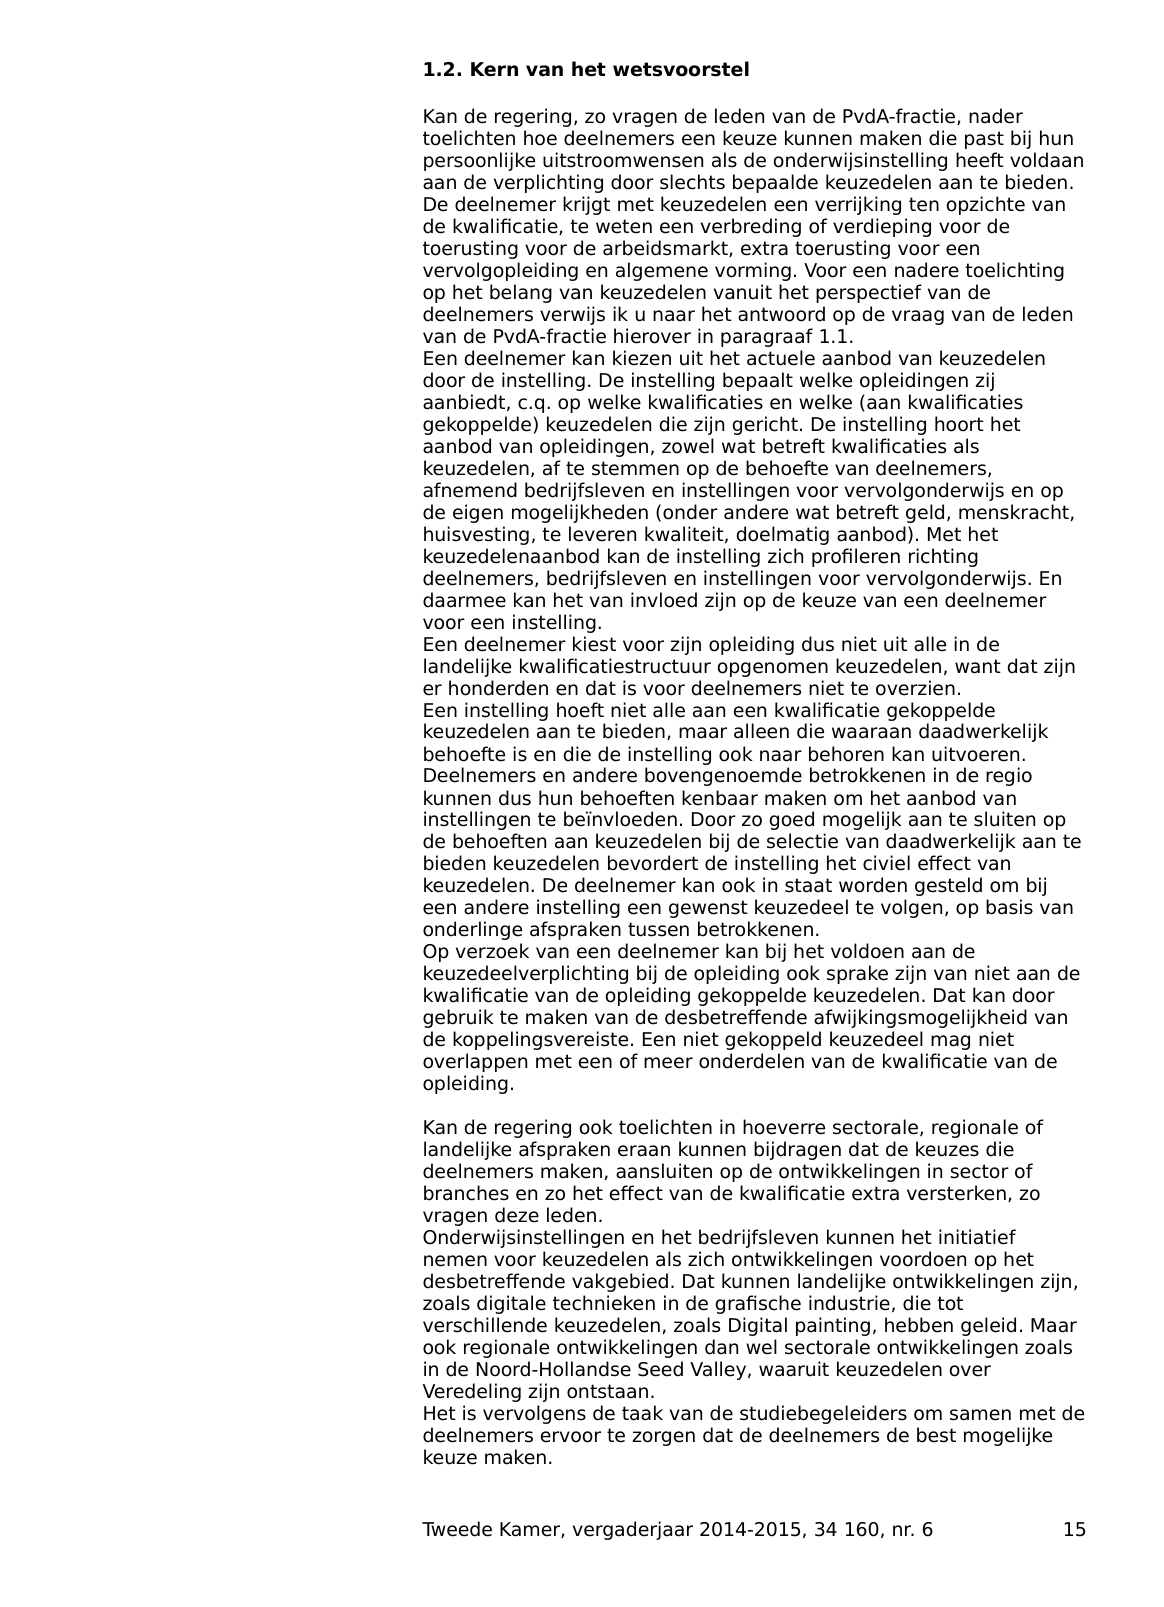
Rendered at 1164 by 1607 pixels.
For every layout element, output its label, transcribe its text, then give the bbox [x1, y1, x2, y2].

text Een deelnemer kan kiezen uit het actuele aanbod van keuzedelen door de instelling. De instelling bepaalt welke opleidingen zij aanbiedt, c.q. op welke kwalificaties en welke (aan kwalificaties gekoppelde) keuzedelen die zijn gericht. De instelling hoort het aanbod van opleidingen, zowel wat betreft kwalificaties als keuzedelen, af te stemmen op de behoefte van deelnemers, afnemend bedrijfsleven en instellingen voor vervolgonderwijs en op de eigen mogelijkheden (onder andere wat betreft geld, menskracht, huisvesting, te leveren kwaliteit, doelmatig aanbod). Met het keuzedelenaanbod kan de instelling zich profileren richting deelnemers, bedrijfsleven en instellingen voor vervolgonderwijs. En daarmee kan het van invloed zijn op de keuze van een deelnemer voor een instelling. [422, 348, 1087, 633]
text Kan de regering, zo vragen de leden van de PvdA-fractie, nader toelichten hoe deelnemers een keuze kunnen maken die past bij hun persoonlijke uitstroomwensen als de onderwijsinstelling heeft voldaan aan de verplichting door slechts bepaalde keuzedelen aan te bieden. [422, 106, 1087, 194]
text De deelnemer krijgt met keuzedelen een verrijking ten opzichte van de kwalificatie, te weten een verbreding of verdieping voor de toerusting voor de arbeidsmarkt, extra toerusting voor een vervolgopleiding en algemene vorming. Voor een nadere toelichting op het belang van keuzedelen vanuit het perspectief van de deelnemers verwijs ik u naar het antwoord op de vraag van de leden van de PvdA-fractie hierover in paragraaf 1.1. [422, 194, 1087, 348]
text Een deelnemer kiest voor zijn opleiding dus niet uit alle in de landelijke kwalificatiestructuur opgenomen keuzedelen, want dat zijn er honderden en dat is voor deelnemers niet te overzien. [422, 633, 1087, 699]
text Een instelling hoeft niet alle aan een kwalificatie gekoppelde keuzedelen aan te bieden, maar alleen die waaraan daadwerkelijk behoefte is en die de instelling ook naar behoren kan uitvoeren. Deelnemers en andere bovengenoemde betrokkenen in de regio kunnen dus hun behoeften kenbaar maken om het aanbod van instellingen te beïnvloeden. Door zo goed mogelijk aan te sluiten op de behoeften aan keuzedelen bij de selectie van daadwerkelijk aan te bieden keuzedelen bevordert de instelling het civiel effect van keuzedelen. De deelnemer kan ook in staat worden gesteld om bij een andere instelling een gewenst keuzedeel te volgen, op basis van onderlinge afspraken tussen betrokkenen. [422, 699, 1087, 941]
text Kan de regering ook toelichten in hoeverre sectorale, regionale of landelijke afspraken eraan kunnen bijdragen dat de keuzes die deelnemers maken, aansluiten op de ontwikkelingen in sector of branches en zo het effect van de kwalificatie extra versterken, zo vragen deze leden. [422, 1117, 1087, 1227]
text Onderwijsinstellingen en het bedrijfsleven kunnen het initiatief nemen voor keuzedelen als zich ontwikkelingen voordoen op het desbetreffende vakgebied. Dat kunnen landelijke ontwikkelingen zijn, zoals digitale technieken in de grafische industrie, die tot verschillende keuzedelen, zoals Digital painting, hebben geleid. Maar ook regionale ontwikkelingen dan wel sectorale ontwikkelingen zoals in de Noord-Hollandse Seed Valley, waaruit keuzedelen over Veredeling zijn ontstaan. [422, 1227, 1087, 1403]
subtitle 1.2. Kern van het wetsvoorstel [422, 59, 1087, 81]
text Het is vervolgens de taak van de studiebegeleiders om samen met de deelnemers ervoor te zorgen dat de deelnemers de best mogelijke keuze maken. [422, 1403, 1087, 1469]
text Op verzoek van een deelnemer kan bij het voldoen aan de keuzedeelverplichting bij de opleiding ook sprake zijn van niet aan de kwalificatie van de opleiding gekoppelde keuzedelen. Dat kan door gebruik te maken van de desbetreffende afwijkingsmogelijkheid van de koppelingsvereiste. Een niet gekoppeld keuzedeel mag niet overlappen met een of meer onderdelen van de kwalificatie van de opleiding. [422, 941, 1087, 1095]
